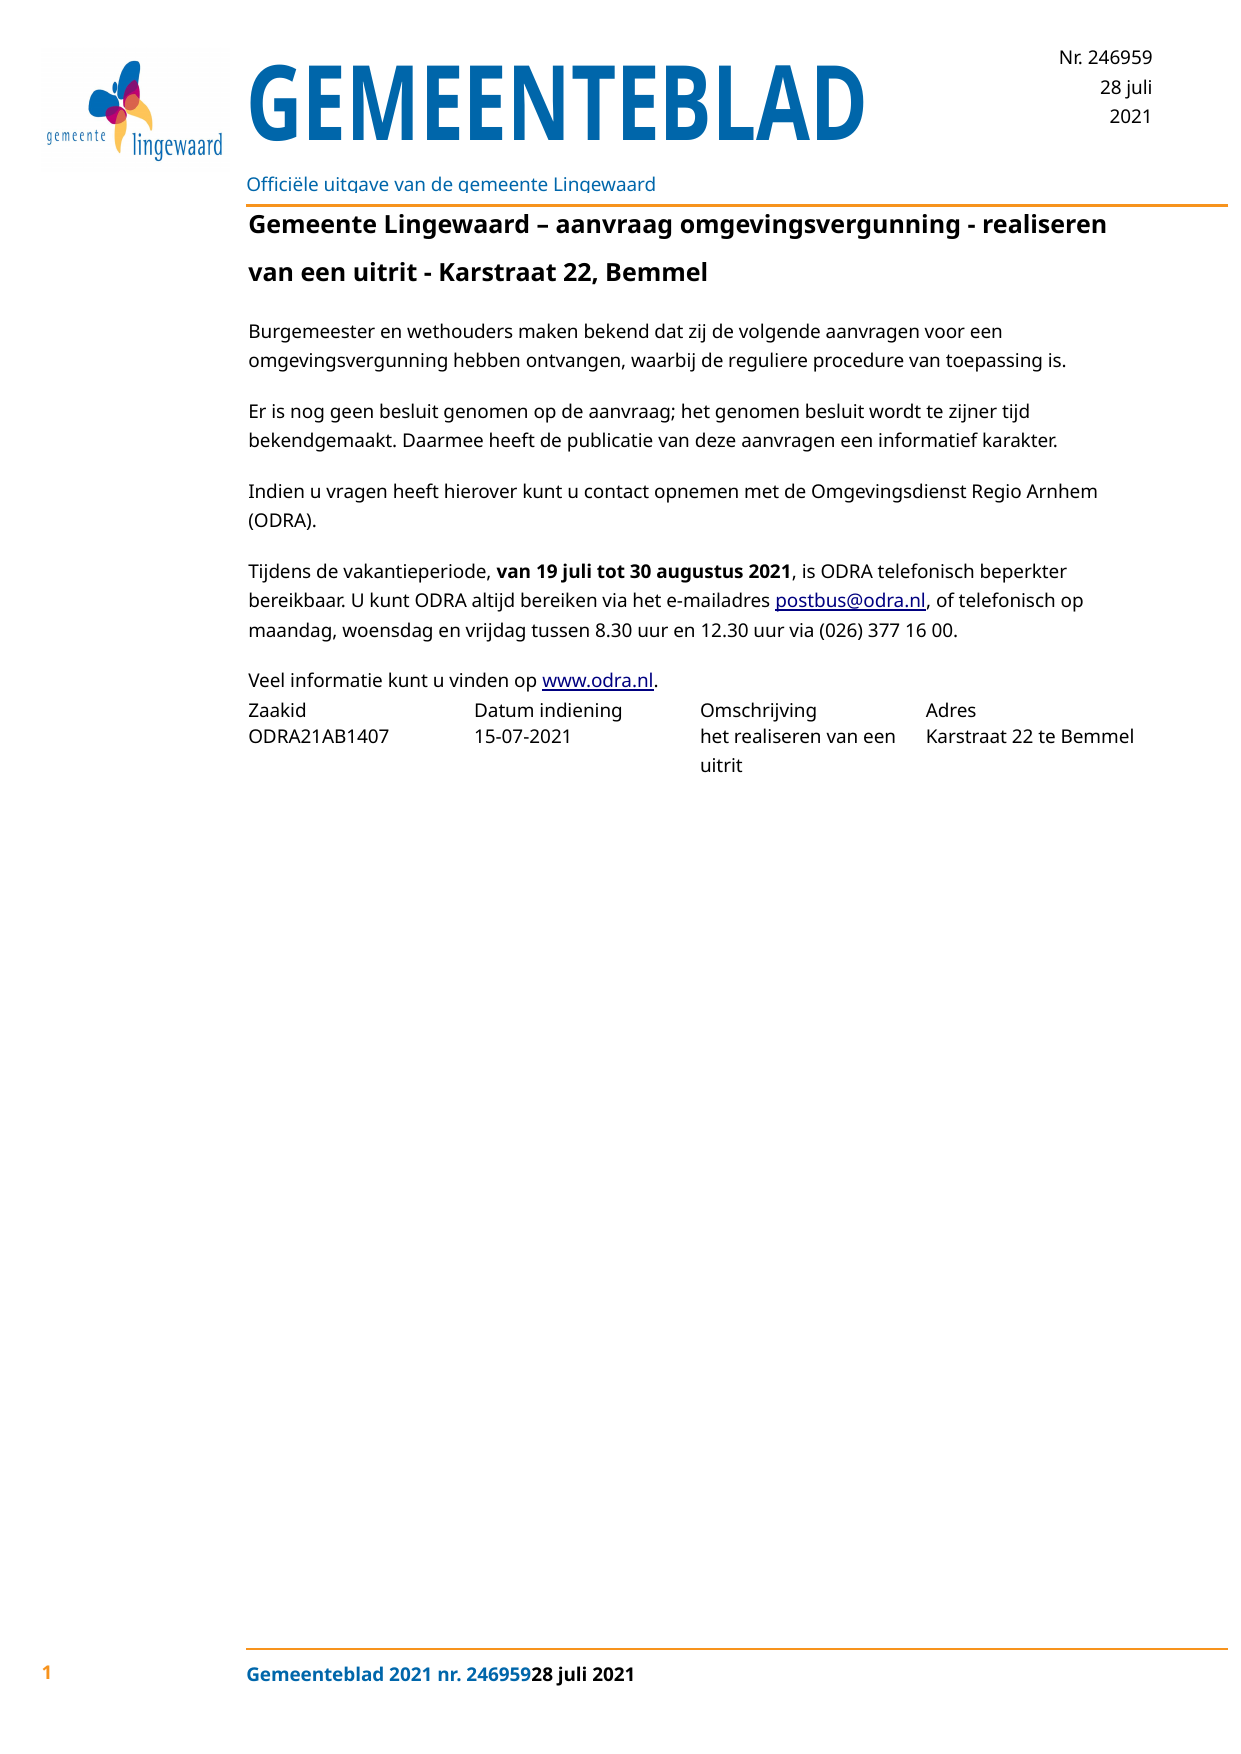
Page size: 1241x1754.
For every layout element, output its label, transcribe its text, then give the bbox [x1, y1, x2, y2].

picture [41, 47, 231, 172]
text Tijdens de vakantieperiode, van 19 juli tot 30 augustus 2021, is ODRA telefonisch beperkter bereikbaar. U kunt ODRA altijd bereiken via het e-mailadres postbus@odra.nl, of telefonisch op maandag, woensdag en vrijdag tussen 8.30 uur en 12.30 uur via (026) 377 16 00. [248, 558, 1152, 643]
table_cell 15-07-2021 [474, 723, 700, 778]
text Burgemeester en wethouders maken bekend dat zij de volgende aanvragen voor een omgevingsvergunning hebben ontvangen, waarbij de reguliere procedure van toepassing is. [248, 318, 1152, 373]
text Er is nog geen besluit genomen op de aanvraag; het genomen besluit wordt te zijner tijd bekendgemaakt. Daarmee heeft de publicatie van deze aanvragen een informatief karakter. [248, 398, 1152, 453]
table_header Datum indiening [474, 697, 700, 723]
text Indien u vragen heeft hierover kunt u contact opnemen met de Omgevingsdienst Regio Arnhem (ODRA). [248, 478, 1152, 533]
text Gemeente Lingewaard – aanvraag omgevingsvergunning - realiseren van een uitrit - Karstraat 22, Bemmel [248, 207, 1152, 288]
text Veel informatie kunt u vinden op www.odra.nl. [248, 667, 1152, 693]
table_header Adres [926, 697, 1152, 723]
table_header Omschrijving [700, 697, 926, 723]
table_cell Karstraat 22 te Bemmel [926, 723, 1152, 778]
table_cell het realiseren van een uitrit [700, 723, 926, 778]
table_cell ODRA21AB1407 [248, 723, 474, 778]
table_header Zaakid [248, 697, 474, 723]
